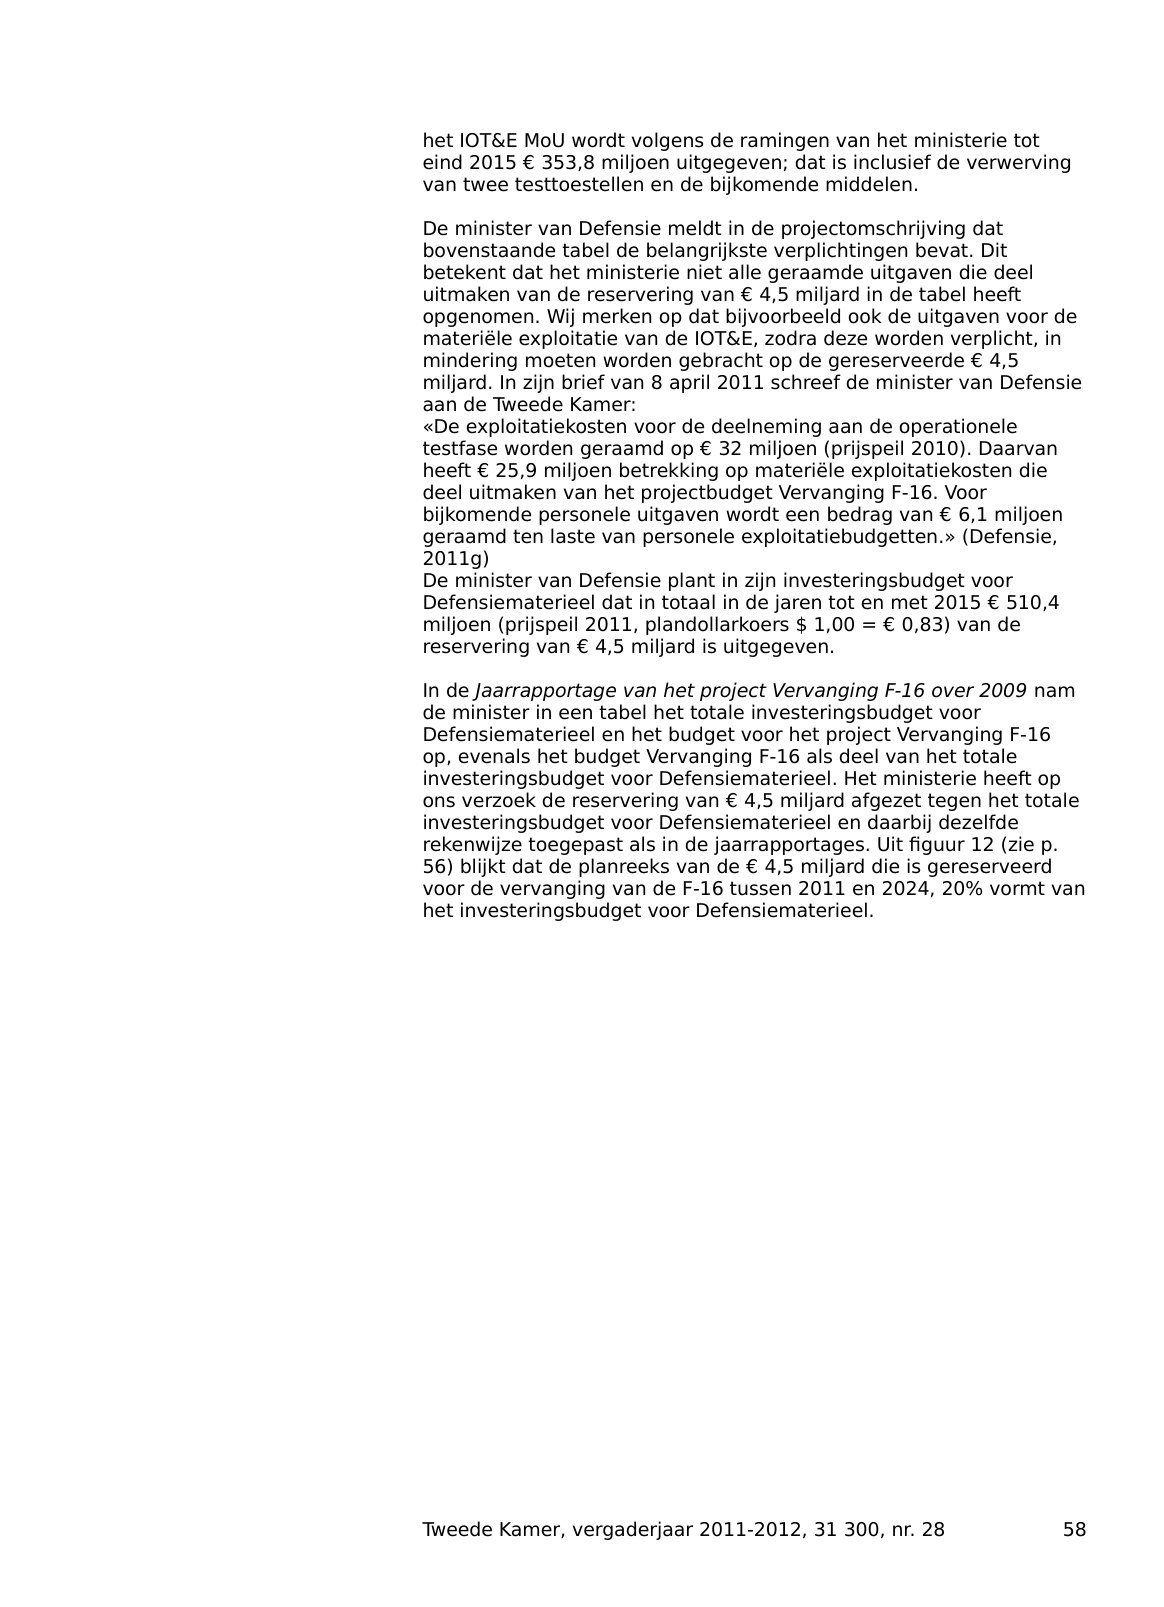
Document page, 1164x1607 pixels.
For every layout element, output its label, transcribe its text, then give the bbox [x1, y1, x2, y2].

text «De exploitatiekosten voor de deelneming aan de operationele testfase worden geraamd op € 32 miljoen (prijspeil 2010). Daarvan heeft € 25,9 miljoen betrekking op materiële exploitatiekosten die deel uitmaken van het projectbudget Vervanging F-16. Voor bijkomende personele uitgaven wordt een bedrag van € 6,1 miljoen geraamd ten laste van personele exploitatiebudgetten.» (Defensie, 2011g) [422, 416, 1087, 570]
text In de Jaarrapportage van het project Vervanging F-16 over 2009 nam de minister in een tabel het totale investeringsbudget voor Defensiematerieel en het budget voor het project Vervanging F-16 op, evenals het budget Vervanging F-16 als deel van het totale investeringsbudget voor Defensiematerieel. Het ministerie heeft op ons verzoek de reservering van € 4,5 miljard afgezet tegen het totale investeringsbudget voor Defensiematerieel en daarbij dezelfde rekenwijze toegepast als in de jaarrapportages. Uit figuur 12 (zie p. 56) blijkt dat de planreeks van de € 4,5 miljard die is gereserveerd voor de vervanging van de F-16 tussen 2011 en 2024, 20% vormt van het investeringsbudget voor Defensiematerieel. [422, 680, 1087, 922]
text De minister van Defensie plant in zijn investeringsbudget voor Defensiematerieel dat in totaal in de jaren tot en met 2015 € 510,4 miljoen (prijspeil 2011, plandollarkoers $ 1,00 = € 0,83) van de reservering van € 4,5 miljard is uitgegeven. [422, 570, 1087, 658]
text De minister van Defensie meldt in de projectomschrijving dat bovenstaande tabel de belangrijkste verplichtingen bevat. Dit betekent dat het ministerie niet alle geraamde uitgaven die deel uitmaken van de reservering van € 4,5 miljard in de tabel heeft opgenomen. Wij merken op dat bijvoorbeeld ook de uitgaven voor de materiële exploitatie van de IOT&E, zodra deze worden verplicht, in mindering moeten worden gebracht op de gereserveerde € 4,5 miljard. In zijn brief van 8 april 2011 schreef de minister van Defensie aan de Tweede Kamer: [422, 218, 1087, 416]
text het IOT&E MoU wordt volgens de ramingen van het ministerie tot eind 2015 € 353,8 miljoen uitgegeven; dat is inclusief de verwerving van twee testtoestellen en de bijkomende middelen. [422, 130, 1087, 196]
